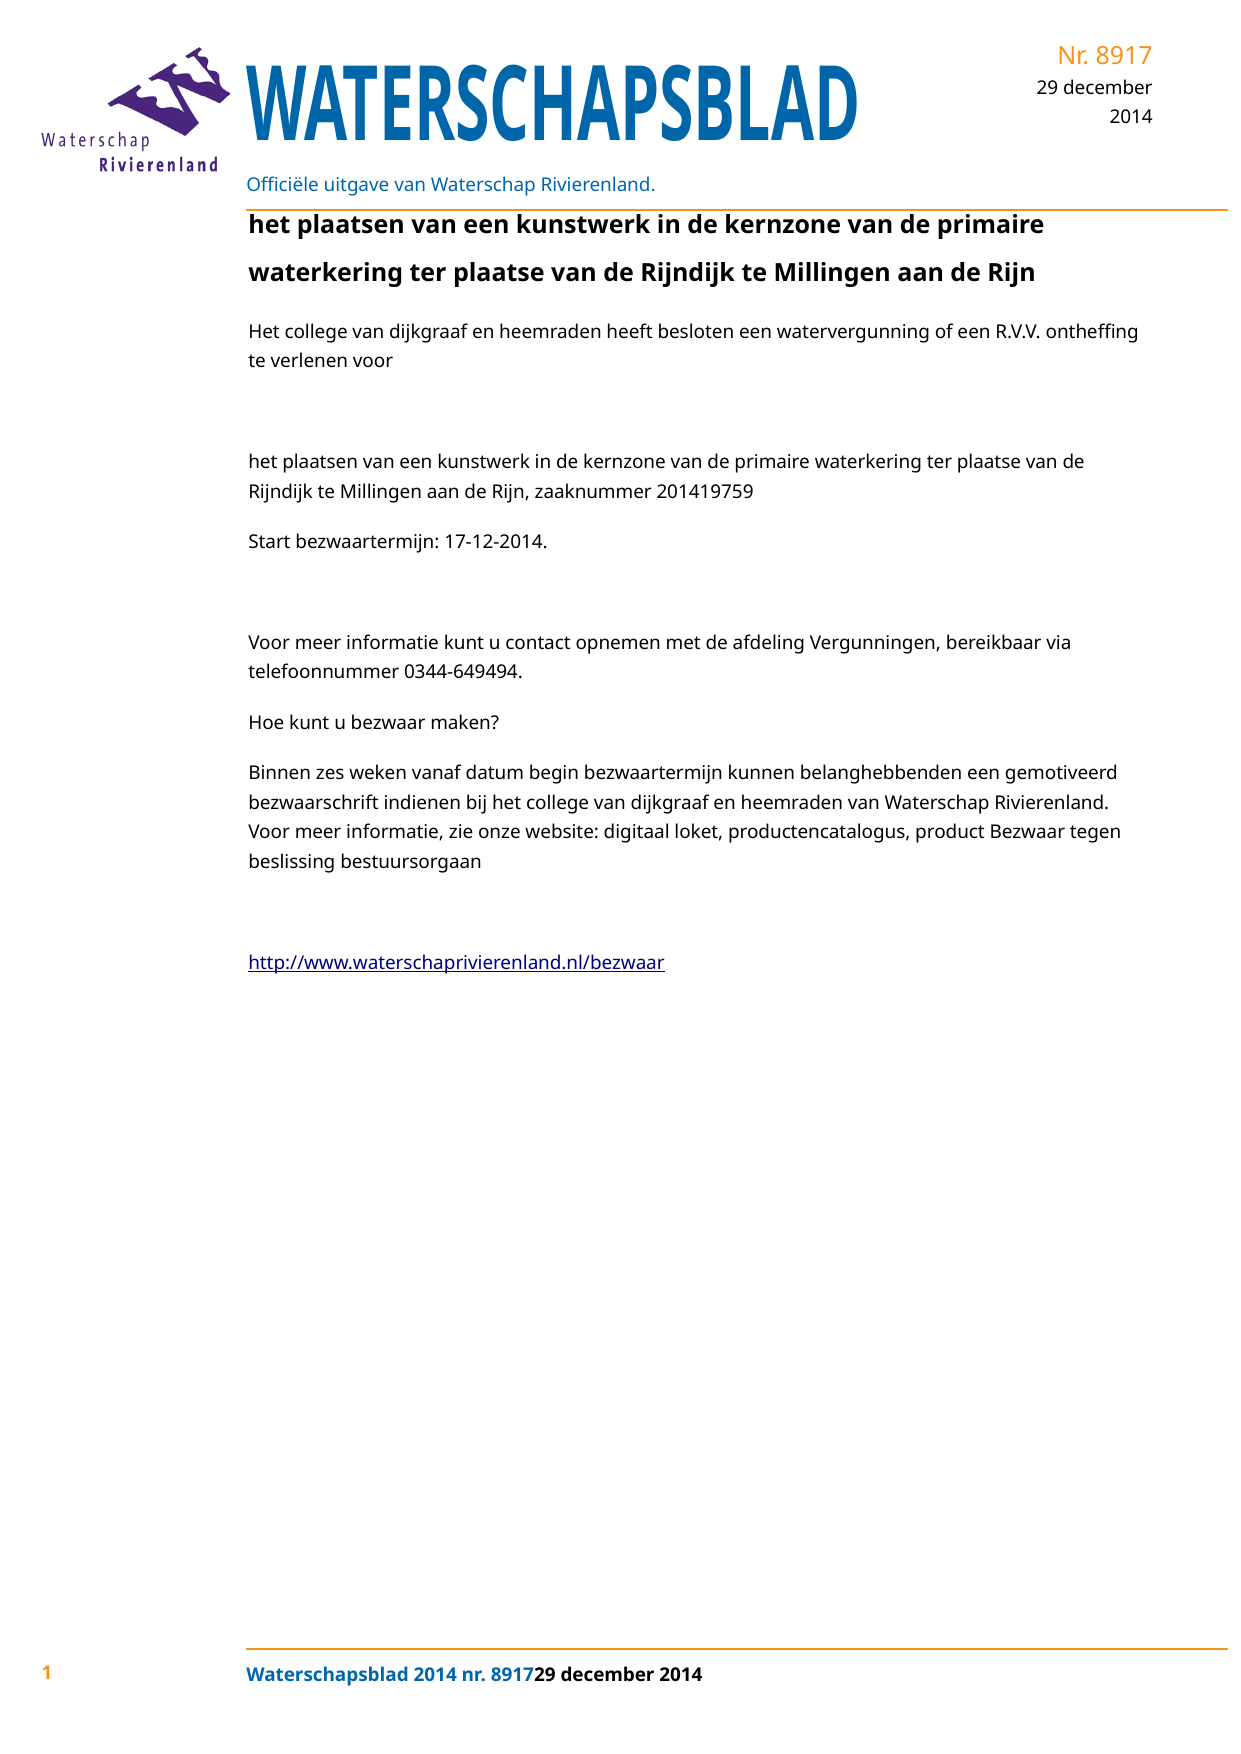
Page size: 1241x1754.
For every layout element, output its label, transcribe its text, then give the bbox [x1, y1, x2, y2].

text het plaatsen van een kunstwerk in de kernzone van de primaire waterkering ter plaatse van de Rijndijk te Millingen aan de Rijn [248, 211, 1152, 288]
text Het college van dijkgraaf en heemraden heeft besloten een watervergunning of een R.V.V. ontheffing te verlenen voor [248, 318, 1152, 373]
text http://www.waterschaprivierenland.nl/bezwaar [248, 949, 1152, 975]
picture [41, 47, 231, 172]
text Binnen zes weken vanaf datum begin bezwaartermijn kunnen belanghebbenden een gemotiveerd bezwaarschrift indienen bij het college van dijkgraaf en heemraden van Waterschap Rivierenland. Voor meer informatie, zie onze website: digitaal loket, productencatalogus, product Bezwaar tegen beslissing bestuursorgaan [248, 759, 1152, 874]
text het plaatsen van een kunstwerk in de kernzone van de primaire waterkering ter plaatse van de Rijndijk te Millingen aan de Rijn, zaaknummer 201419759 [248, 448, 1152, 504]
text Voor meer informatie kunt u contact opnemen met de afdeling Vergunningen, bereikbaar via telefoonnummer 0344-649494. [248, 629, 1152, 684]
text Hoe kunt u bezwaar maken? [248, 709, 1152, 735]
text Start bezwaartermijn: 17-12-2014. [248, 528, 1152, 554]
